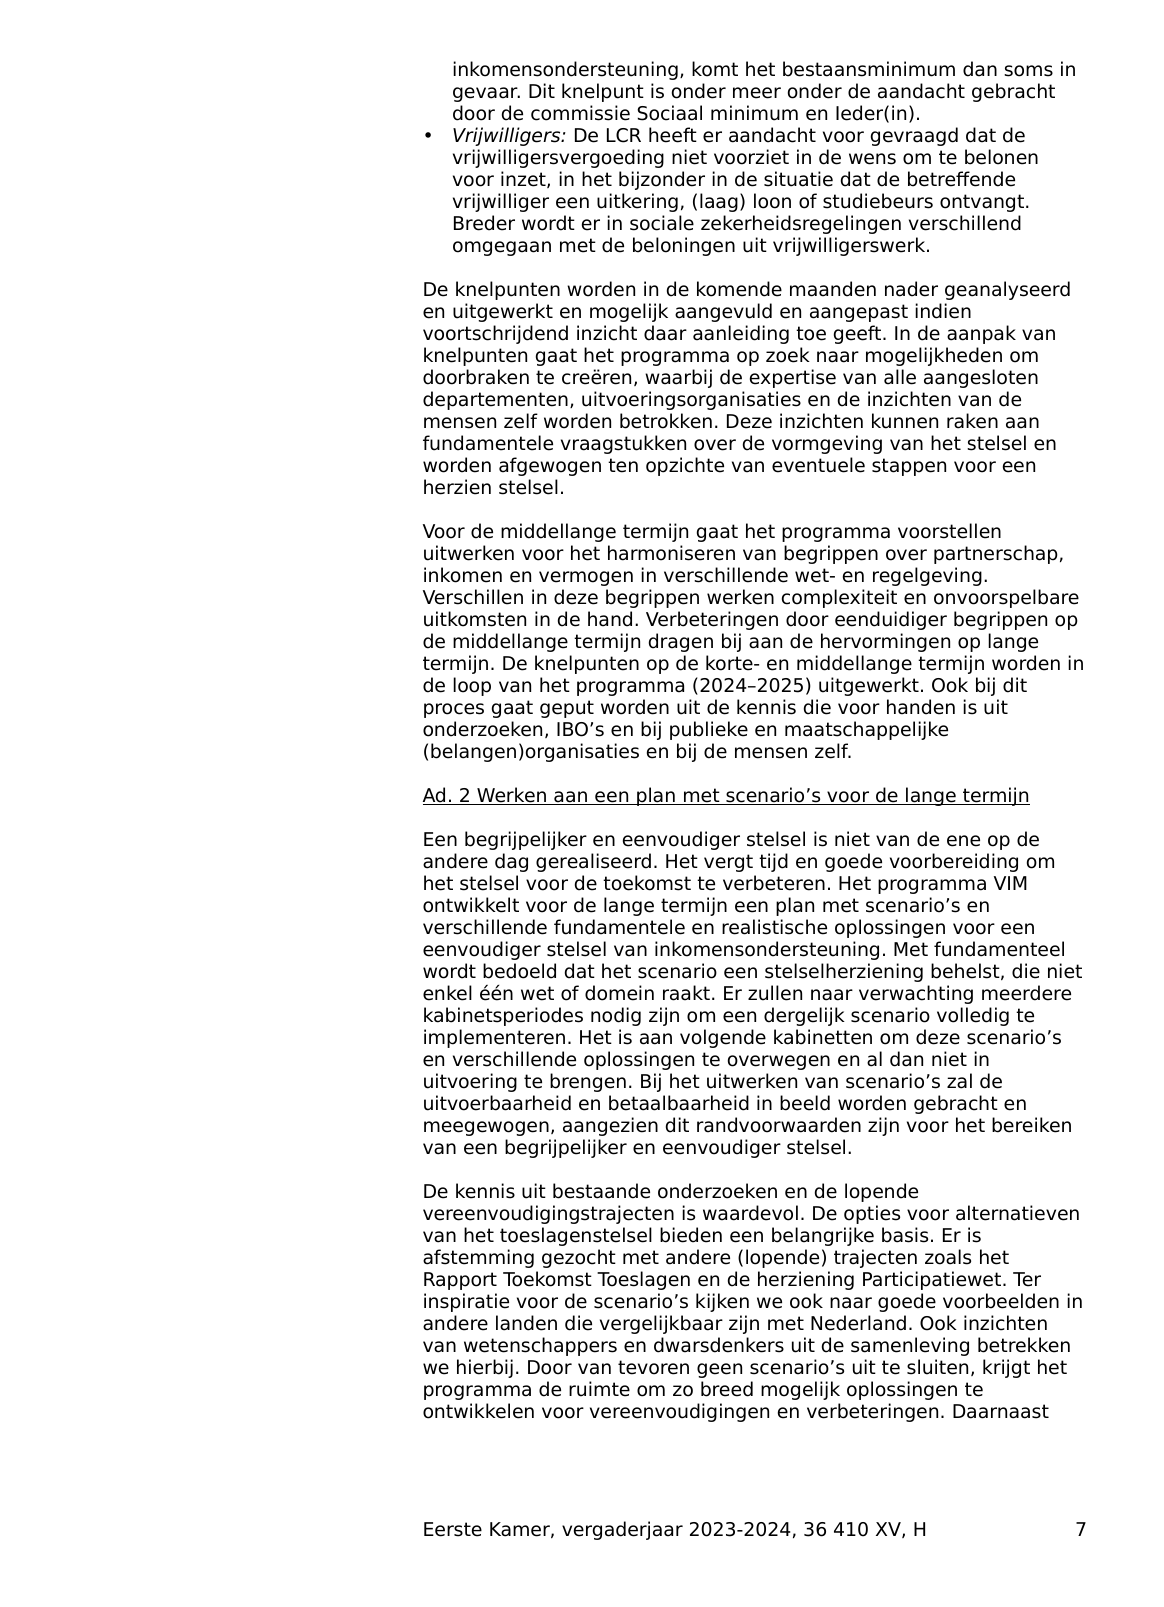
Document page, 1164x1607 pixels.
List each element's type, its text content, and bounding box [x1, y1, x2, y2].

text De knelpunten worden in de komende maanden nader geanalyseerd en uitgewerkt en mogelijk aangevuld en aangepast indien voortschrijdend inzicht daar aanleiding toe geeft. In de aanpak van knelpunten gaat het programma op zoek naar mogelijkheden om doorbraken te creëren, waarbij de expertise van alle aangesloten departementen, uitvoeringsorganisaties en de inzichten van de mensen zelf worden betrokken. Deze inzichten kunnen raken aan fundamentele vraagstukken over de vormgeving van het stelsel en worden afgewogen ten opzichte van eventuele stappen voor een herzien stelsel. [422, 279, 1087, 499]
text Voor de middellange termijn gaat het programma voorstellen uitwerken voor het harmoniseren van begrippen over partnerschap, inkomen en vermogen in verschillende wet- en regelgeving. Verschillen in deze begrippen werken complexiteit en onvoorspelbare uitkomsten in de hand. Verbeteringen door eenduidiger begrippen op de middellange termijn dragen bij aan de hervormingen op lange termijn. De knelpunten op de korte- en middellange termijn worden in de loop van het programma (2024–2025) uitgewerkt. Ook bij dit proces gaat geput worden uit de kennis die voor handen is uit onderzoeken, IBO’s en bij publieke en maatschappelijke (belangen)organisaties en bij de mensen zelf. [422, 521, 1087, 763]
text inkomensondersteuning, komt het bestaansminimum dan soms in gevaar. Dit knelpunt is onder meer onder de aandacht gebracht door de commissie Sociaal minimum en Ieder(in). [422, 59, 1087, 125]
subtitle Ad. 2 Werken aan een plan met scenario’s voor de lange termijn [422, 785, 1087, 807]
text Een begrijpelijker en eenvoudiger stelsel is niet van de ene op de andere dag gerealiseerd. Het vergt tijd en goede voorbereiding om het stelsel voor de toekomst te verbeteren. Het programma VIM ontwikkelt voor de lange termijn een plan met scenario’s en verschillende fundamentele en realistische oplossingen voor een eenvoudiger stelsel van inkomensondersteuning. Met fundamenteel wordt bedoeld dat het scenario een stelselherziening behelst, die niet enkel één wet of domein raakt. Er zullen naar verwachting meerdere kabinetsperiodes nodig zijn om een dergelijk scenario volledig te implementeren. Het is aan volgende kabinetten om deze scenario’s en verschillende oplossingen te overwegen en al dan niet in uitvoering te brengen. Bij het uitwerken van scenario’s zal de uitvoerbaarheid en betaalbaarheid in beeld worden gebracht en meegewogen, aangezien dit randvoorwaarden zijn voor het bereiken van een begrijpelijker en eenvoudiger stelsel. [422, 829, 1087, 1159]
text De kennis uit bestaande onderzoeken en de lopende vereenvoudigingstrajecten is waardevol. De opties voor alternatieven van het toeslagenstelsel bieden een belangrijke basis. Er is afstemming gezocht met andere (lopende) trajecten zoals het Rapport Toekomst Toeslagen en de herziening Participatiewet. Ter inspiratie voor de scenario’s kijken we ook naar goede voorbeelden in andere landen die vergelijkbaar zijn met Nederland. Ook inzichten van wetenschappers en dwarsdenkers uit de samenleving betrekken we hierbij. Door van tevoren geen scenario’s uit te sluiten, krijgt het programma de ruimte om zo breed mogelijk oplossingen te ontwikkelen voor vereenvoudigingen en verbeteringen. Daarnaast [422, 1181, 1087, 1423]
text • Vrijwilligers: De LCR heeft er aandacht voor gevraagd dat de vrijwilligersvergoeding niet voorziet in de wens om te belonen voor inzet, in het bijzonder in de situatie dat de betreffende vrijwilliger een uitkering, (laag) loon of studiebeurs ontvangt. Breder wordt er in sociale zekerheidsregelingen verschillend omgegaan met de beloningen uit vrijwilligerswerk. [422, 125, 1087, 257]
